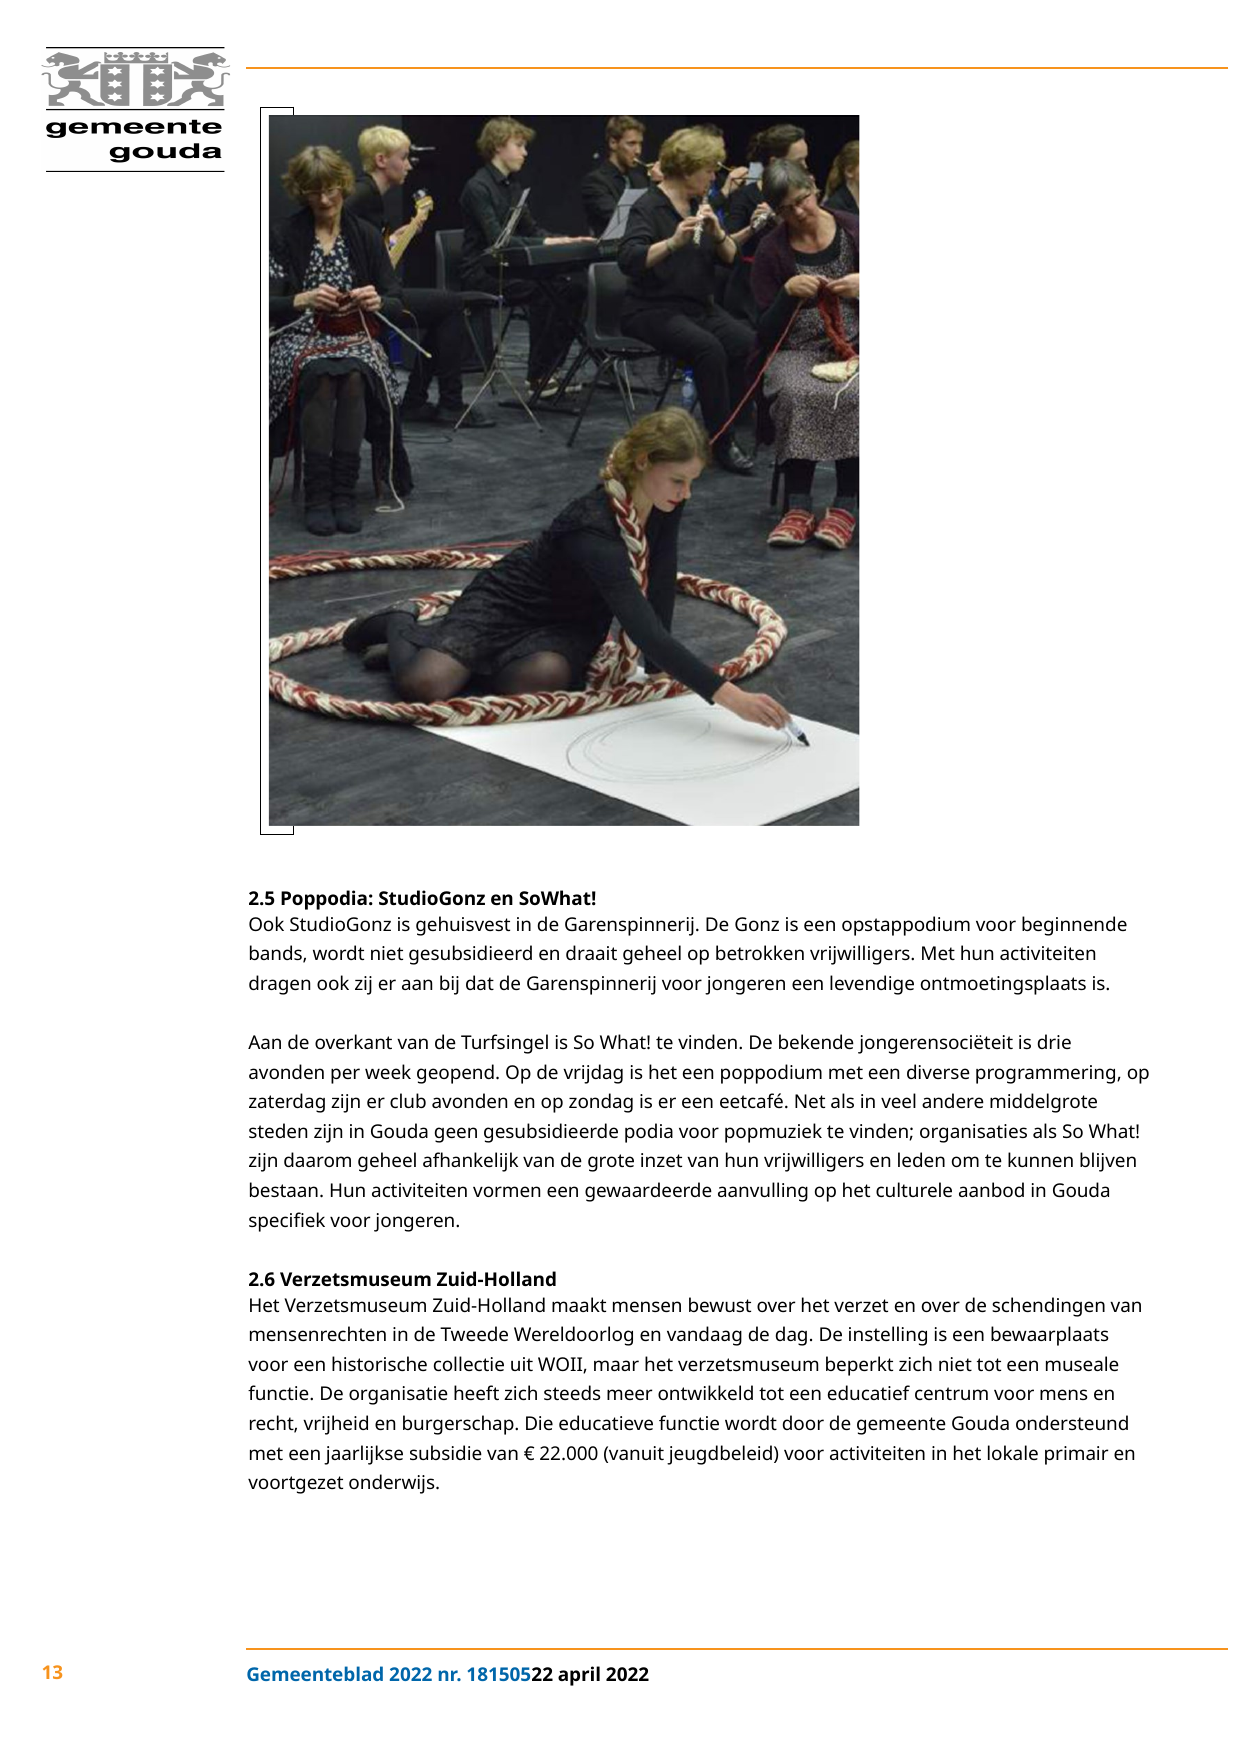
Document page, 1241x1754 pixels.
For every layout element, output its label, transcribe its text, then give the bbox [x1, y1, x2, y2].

text Het Verzetsmuseum Zuid-Holland maakt mensen bewust over het verzet en over de schendingen van mensenrechten in de Tweede Wereldoorlog en vandaag de dag. De instelling is een bewaarplaats voor een historische collectie uit WOII, maar het verzetsmuseum beperkt zich niet tot een museale functie. De organisatie heeft zich steeds meer ontwikkeld tot een educatief centrum voor mens en recht, vrijheid en burgerschap. Die educatieve functie wordt door de gemeente Gouda ondersteund met een jaarlijkse subsidie van € 22.000 (vanuit jeugdbeleid) voor activiteiten in het lokale primair en voortgezet onderwijs. [248, 1292, 1152, 1495]
text 2.5 Poppodia: StudioGonz en SoWhat! [248, 885, 1152, 911]
text Ook StudioGonz is gehuisvest in de Garenspinnerij. De Gonz is een opstappodium voor beginnende bands, wordt niet gesubsidieerd en draait geheel op betrokken vrijwilligers. Met hun activiteiten dragen ook zij er aan bij dat de Garenspinnerij voor jongeren een levendige ontmoetingsplaats is. [248, 911, 1152, 996]
text 2.6 Verzetsmuseum Zuid-Holland [248, 1266, 1152, 1292]
picture [41, 47, 231, 172]
picture [268, 115, 860, 826]
text Aan de overkant van de Turfsingel is So What! te vinden. De bekende jongerensociëteit is drie avonden per week geopend. Op de vrijdag is het een poppodium met een ­diverse programmering, op zaterdag zijn er club avonden en op zondag is er een eetcafé. Net als in veel andere middelgrote steden zijn in Gouda geen gesubsidieerde podia voor popmuziek te vinden; organisaties als So What! zijn daarom geheel afhankelijk van de grote inzet van hun vrijwilligers en leden om te kunnen blijven bestaan. Hun activiteiten vormen een gewaardeerde aanvulling op het culturele aanbod in Gouda specifiek voor jongeren. [248, 1029, 1152, 1233]
